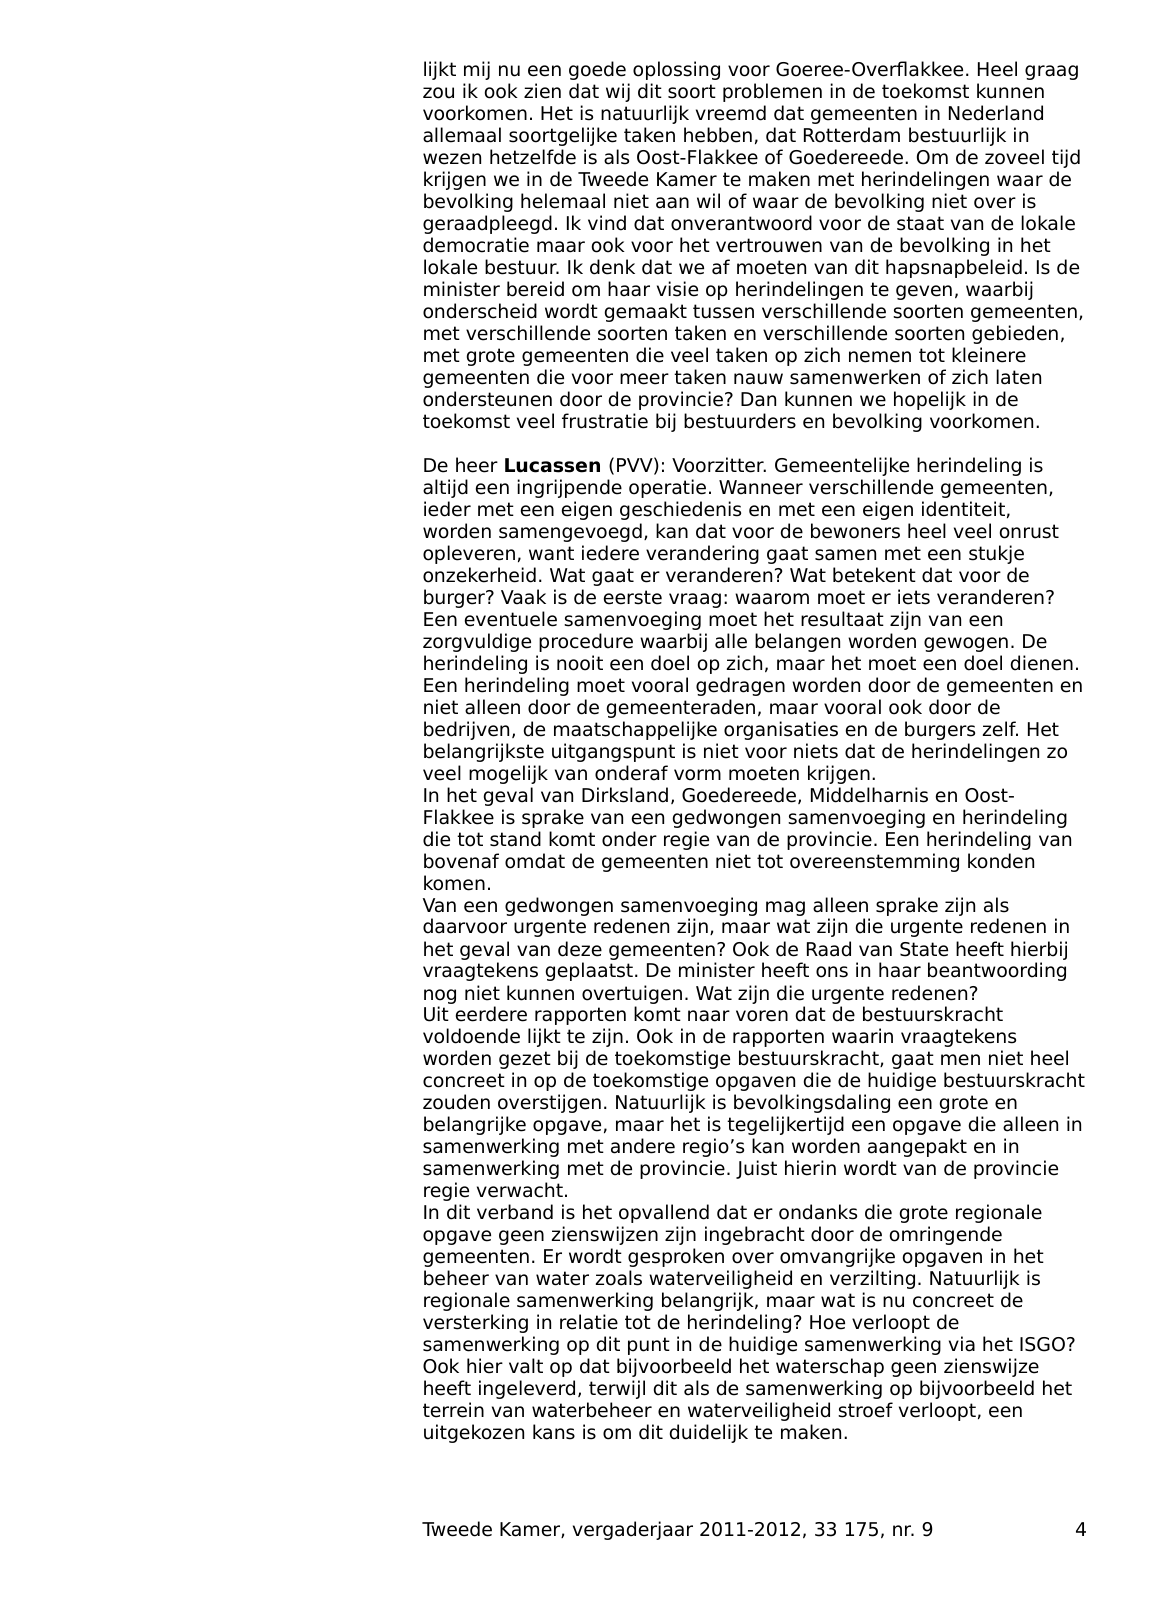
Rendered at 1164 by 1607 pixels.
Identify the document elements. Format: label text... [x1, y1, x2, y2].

text De heer Lucassen (PVV): Voorzitter. Gemeentelijke herindeling is altijd een ingrijpende operatie. Wanneer verschillende gemeenten, ieder met een eigen geschiedenis en met een eigen identiteit, worden samengevoegd, kan dat voor de bewoners heel veel onrust opleveren, want iedere verandering gaat samen met een stukje onzekerheid. Wat gaat er veranderen? Wat betekent dat voor de burger? Vaak is de eerste vraag: waarom moet er iets veranderen? Een eventuele samenvoeging moet het resultaat zijn van een zorgvuldige procedure waarbij alle belangen worden gewogen. De herindeling is nooit een doel op zich, maar het moet een doel dienen. Een herindeling moet vooral gedragen worden door de gemeenten en niet alleen door de gemeenteraden, maar vooral ook door de bedrijven, de maatschappelijke organisaties en de burgers zelf. Het belangrijkste uitgangspunt is niet voor niets dat de herindelingen zo veel mogelijk van onderaf vorm moeten krijgen. [422, 455, 1087, 784]
text In het geval van Dirksland, Goedereede, Middelharnis en Oost-Flakkee is sprake van een gedwongen samenvoeging en herindeling die tot stand komt onder regie van de provincie. Een herindeling van bovenaf omdat de gemeenten niet tot overeenstemming konden komen. [422, 784, 1087, 894]
text Van een gedwongen samenvoeging mag alleen sprake zijn als daarvoor urgente redenen zijn, maar wat zijn die urgente redenen in het geval van deze gemeenten? Ook de Raad van State heeft hierbij vraagtekens geplaatst. De minister heeft ons in haar beantwoording nog niet kunnen overtuigen. Wat zijn die urgente redenen? [422, 894, 1087, 1004]
text Uit eerdere rapporten komt naar voren dat de bestuurskracht voldoende lijkt te zijn. Ook in de rapporten waarin vraagtekens worden gezet bij de toekomstige bestuurskracht, gaat men niet heel concreet in op de toekomstige opgaven die de huidige bestuurskracht zouden overstijgen. Natuurlijk is bevolkingsdaling een grote en belangrijke opgave, maar het is tegelijkertijd een opgave die alleen in samenwerking met andere regio’s kan worden aangepakt en in samenwerking met de provincie. Juist hierin wordt van de provincie regie verwacht. [422, 1004, 1087, 1202]
text lijkt mij nu een goede oplossing voor Goeree-Overflakkee. Heel graag zou ik ook zien dat wij dit soort problemen in de toekomst kunnen voorkomen. Het is natuurlijk vreemd dat gemeenten in Nederland allemaal soortgelijke taken hebben, dat Rotterdam bestuurlijk in wezen hetzelfde is als Oost-Flakkee of Goedereede. Om de zoveel tijd krijgen we in de Tweede Kamer te maken met herindelingen waar de bevolking helemaal niet aan wil of waar de bevolking niet over is geraadpleegd. Ik vind dat onverantwoord voor de staat van de lokale democratie maar ook voor het vertrouwen van de bevolking in het lokale bestuur. Ik denk dat we af moeten van dit hapsnapbeleid. Is de minister bereid om haar visie op herindelingen te geven, waarbij onderscheid wordt gemaakt tussen verschillende soorten gemeenten, met verschillende soorten taken en verschillende soorten gebieden, met grote gemeenten die veel taken op zich nemen tot kleinere gemeenten die voor meer taken nauw samenwerken of zich laten ondersteunen door de provincie? Dan kunnen we hopelijk in de toekomst veel frustratie bij bestuurders en bevolking voorkomen. [422, 59, 1087, 433]
text In dit verband is het opvallend dat er ondanks die grote regionale opgave geen zienswijzen zijn ingebracht door de omringende gemeenten. Er wordt gesproken over omvangrijke opgaven in het beheer van water zoals waterveiligheid en verzilting. Natuurlijk is regionale samenwerking belangrijk, maar wat is nu concreet de versterking in relatie tot de herindeling? Hoe verloopt de samenwerking op dit punt in de huidige samenwerking via het ISGO? Ook hier valt op dat bijvoorbeeld het waterschap geen zienswijze heeft ingeleverd, terwijl dit als de samenwerking op bijvoorbeeld het terrein van waterbeheer en waterveiligheid stroef verloopt, een uitgekozen kans is om dit duidelijk te maken. [422, 1202, 1087, 1444]
